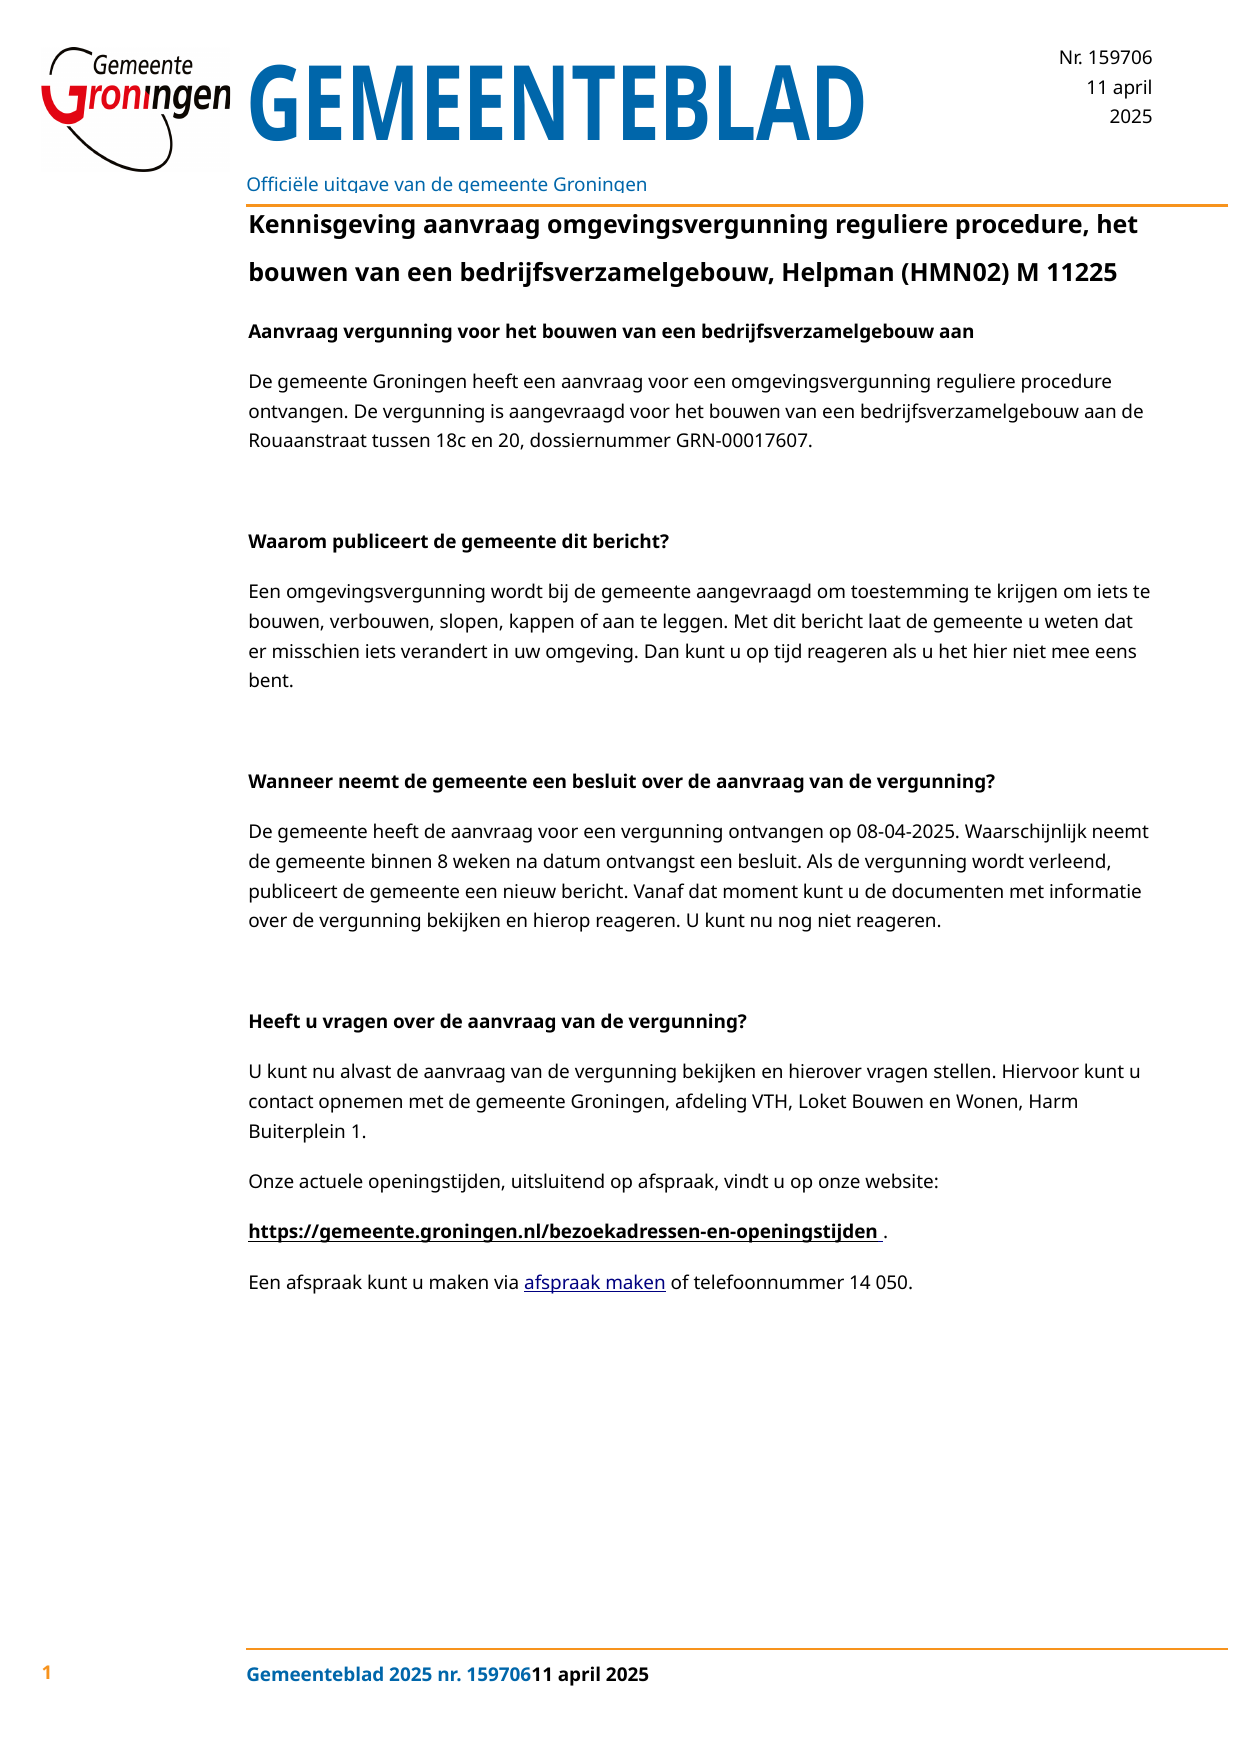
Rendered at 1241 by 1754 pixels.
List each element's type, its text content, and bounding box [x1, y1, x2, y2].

text Aanvraag vergunning voor het bouwen van een bedrijfsverzamelgebouw aan [248, 318, 1152, 344]
text https://gemeente.groningen.nl/bezoekadressen-en-openingstijden . [248, 1219, 1152, 1244]
text De gemeente heeft de aanvraag voor een vergunning ontvangen op 08-04-2025. Waarschijnlijk neemt de gemeente binnen 8 weken na datum ontvangst een besluit. Als de vergunning wordt verleend, publiceert de gemeente een nieuw bericht. Vanaf dat moment kunt u de documenten met informatie over de vergunning bekijken en hierop reageren. U kunt nu nog niet reageren. [248, 819, 1152, 933]
text De gemeente Groningen heeft een aanvraag voor een omgevingsvergunning reguliere procedure ontvangen. De vergunning is aangevraagd voor het bouwen van een bedrijfsverzamelgebouw aan de Rouaanstraat tussen 18c en 20, dossiernummer GRN-00017607. [248, 368, 1152, 453]
text Kennisgeving aanvraag omgevingsvergunning reguliere procedure, het bouwen van een bedrijfsverzamelgebouw, Helpman (HMN02) M 11225 [248, 207, 1152, 288]
picture [41, 47, 231, 172]
text Wanneer neemt de gemeente een besluit over de aanvraag van de vergunning? [248, 768, 1152, 794]
text Heeft u vragen over de aanvraag van de vergunning? [248, 1008, 1152, 1034]
text Een omgevingsvergunning wordt bij de gemeente aangevraagd om toestemming te krijgen om iets te bouwen, verbouwen, slopen, kappen of aan te leggen. Met dit bericht laat de gemeente u weten dat er misschien iets verandert in uw omgeving. Dan kunt u op tijd reageren als u het hier niet mee eens bent. [248, 579, 1152, 693]
text U kunt nu alvast de aanvraag van de vergunning bekijken en hierover vragen stellen. Hiervoor kunt u contact opnemen met de gemeente Groningen, afdeling VTH, Loket Bouwen en Wonen, Harm Buiterplein 1. [248, 1059, 1152, 1144]
text Onze actuele openingstijden, uitsluitend op afspraak, vindt u op onze website: [248, 1168, 1152, 1194]
text Waarom publiceert de gemeente dit bericht? [248, 528, 1152, 554]
text Een afspraak kunt u maken via afspraak maken of telefoonnummer 14 050. [248, 1269, 1152, 1295]
